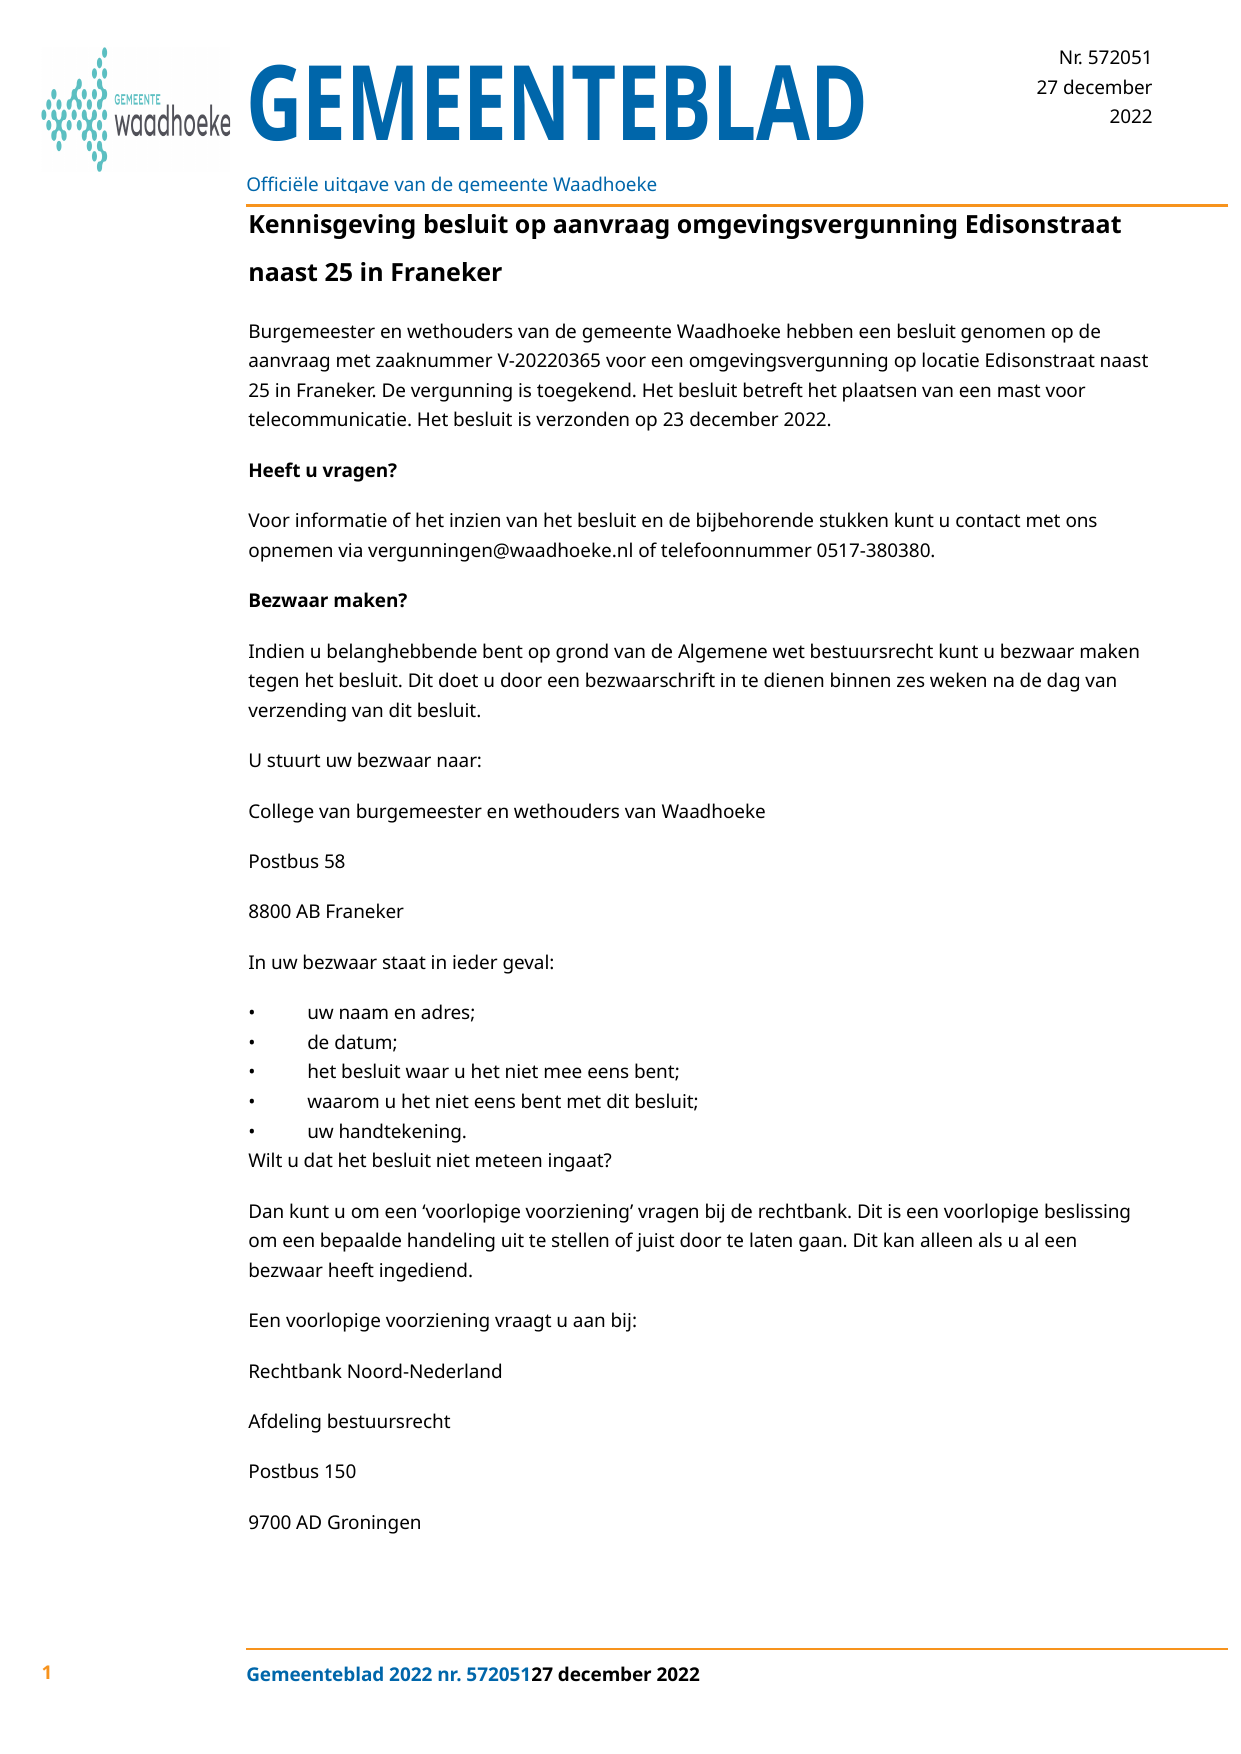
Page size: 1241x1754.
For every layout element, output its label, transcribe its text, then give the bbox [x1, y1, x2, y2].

picture [41, 47, 231, 172]
text 9700 AD Groningen [248, 1509, 1152, 1535]
text U stuurt uw bezwaar naar: [248, 747, 1152, 773]
list waarom u het niet eens bent met dit besluit; [248, 1088, 1152, 1114]
text Burgemeester en wethouders van de gemeente Waadhoeke hebben een besluit genomen op de aanvraag met zaaknummer V-20220365 voor een omgevingsvergunning op locatie Edisonstraat naast 25 in Franeker. De vergunning is toegekend. Het besluit betreft het plaatsen van een mast voor telecommunicatie. Het besluit is verzonden op 23 december 2022. [248, 318, 1152, 432]
list uw handtekening. [248, 1118, 1152, 1144]
text Voor informatie of het inzien van het besluit en de bijbehorende stukken kunt u contact met ons opnemen via vergunningen@waadhoeke.nl of telefoonnummer 0517-380380. [248, 507, 1152, 563]
text Wilt u dat het besluit niet meteen ingaat? [248, 1147, 1152, 1173]
list uw naam en adres; [248, 999, 1152, 1025]
text College van burgemeester en wethouders van Waadhoeke [248, 798, 1152, 824]
list het besluit waar u het niet mee eens bent; [248, 1059, 1152, 1084]
text Postbus 58 [248, 848, 1152, 874]
text Postbus 150 [248, 1459, 1152, 1484]
text In uw bezwaar staat in ieder geval: [248, 949, 1152, 975]
text Rechtbank Noord-Nederland [248, 1358, 1152, 1384]
text Een voorlopige voorziening vraagt u aan bij: [248, 1307, 1152, 1333]
text Bezwaar maken? [248, 587, 1152, 613]
list de datum; [248, 1029, 1152, 1055]
text Dan kunt u om een ‘voorlopige voorziening’ vragen bij de rechtbank. Dit is een voorlopige beslissing om een bepaalde handeling uit te stellen of juist door te laten gaan. Dit kan alleen als u al een bezwaar heeft ingediend. [248, 1198, 1152, 1283]
text 8800 AB Franeker [248, 899, 1152, 924]
text Indien u belanghebbende bent op grond van de Algemene wet bestuursrecht kunt u bezwaar maken tegen het besluit. Dit doet u door een bezwaarschrift in te dienen binnen zes weken na de dag van verzending van dit besluit. [248, 638, 1152, 723]
text Kennisgeving besluit op aanvraag omgevingsvergunning Edisonstraat naast 25 in Franeker [248, 207, 1152, 288]
text Afdeling bestuursrecht [248, 1408, 1152, 1434]
text Heeft u vragen? [248, 457, 1152, 483]
